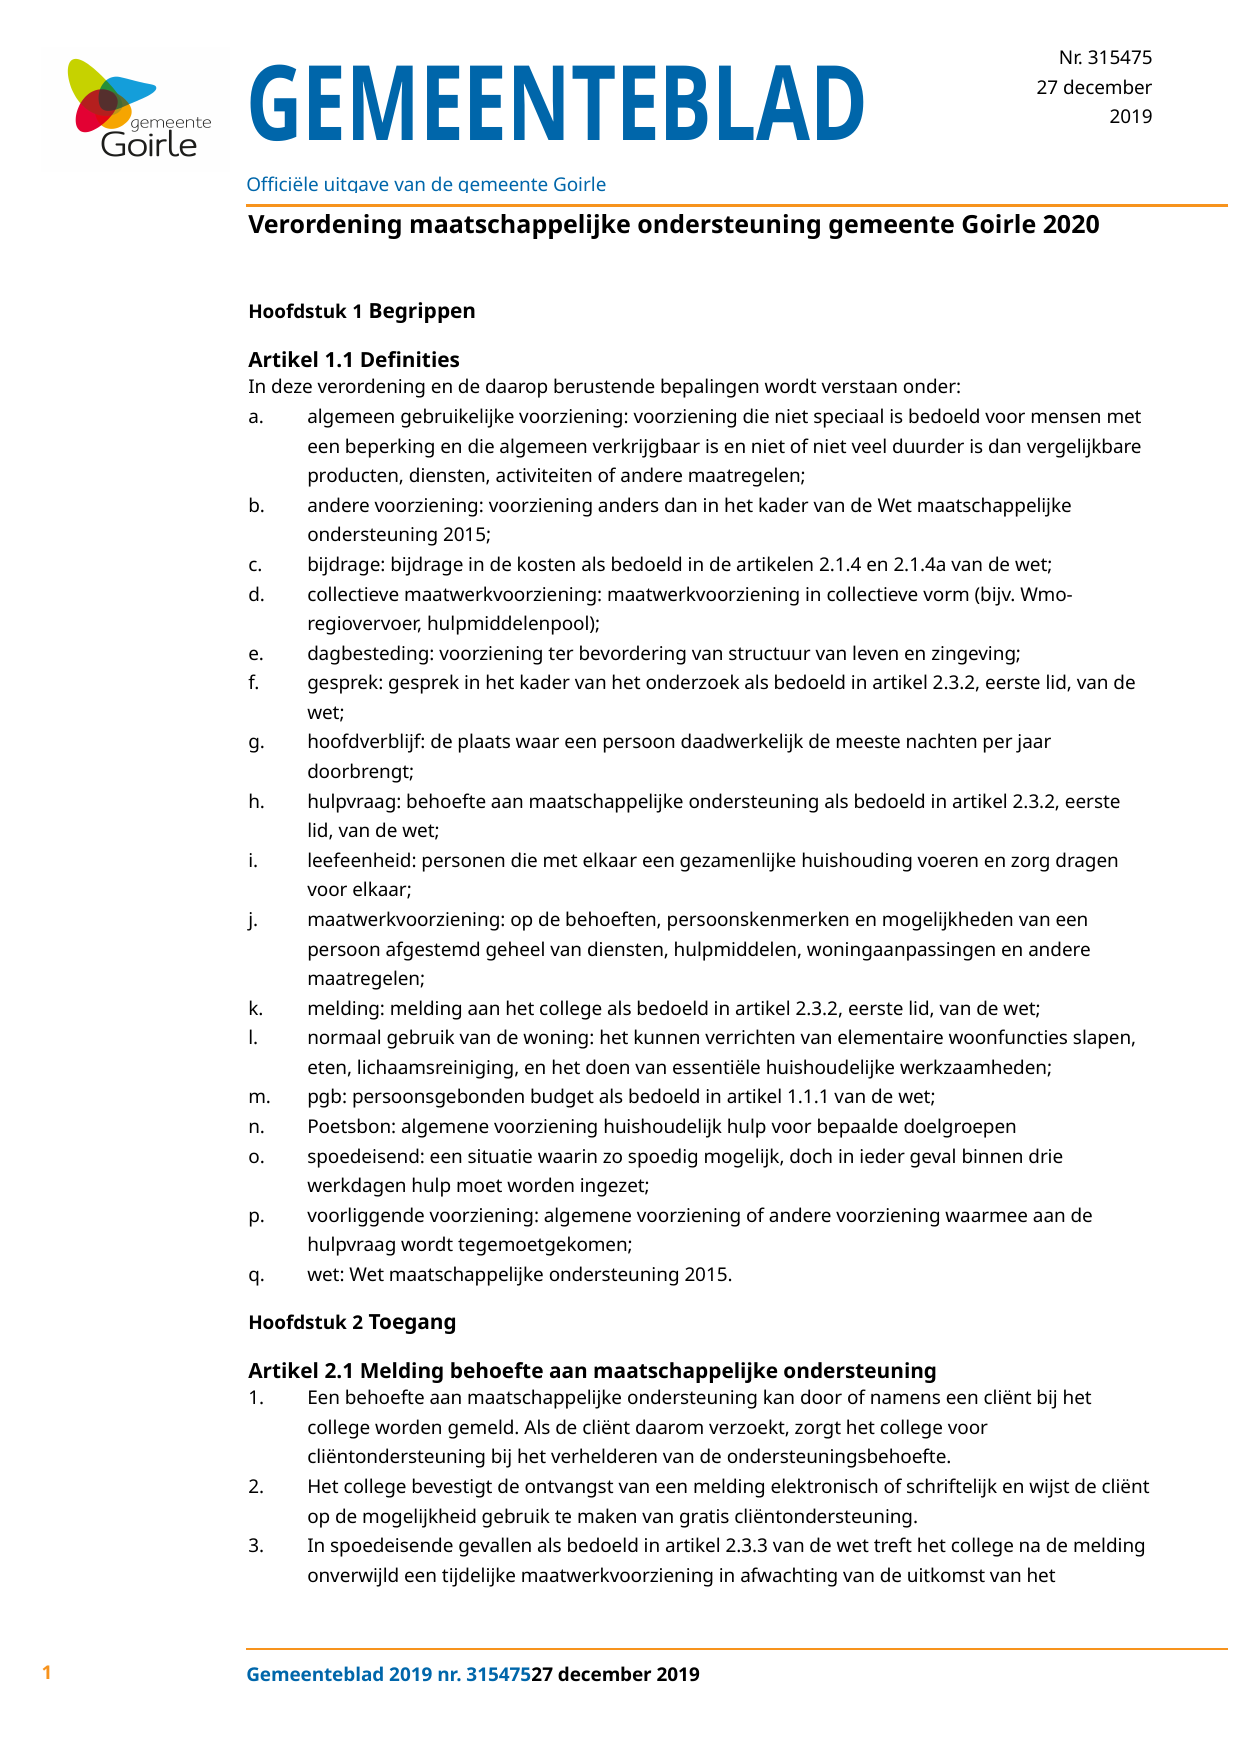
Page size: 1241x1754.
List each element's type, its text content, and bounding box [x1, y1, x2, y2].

picture [41, 47, 231, 172]
list maatwerkvoorziening: op de behoeften, persoonskenmerken en mogelijkheden van een persoon afgestemd geheel van diensten, hulpmiddelen, woningaanpassingen en andere maatregelen; [248, 906, 1152, 991]
text Hoofdstuk 2 Toegang [248, 1307, 1152, 1335]
list gesprek: gesprek in het kader van het onderzoek als bedoeld in artikel 2.3.2, eerste lid, van de wet; [248, 669, 1152, 725]
list Het college bevestigt de ontvangst van een melding elektronisch of schriftelijk en wijst de cliënt op de mogelijkheid gebruik te maken van gratis cliëntondersteuning. [248, 1473, 1152, 1529]
list wet: Wet maatschappelijke ondersteuning 2015. [248, 1261, 1152, 1287]
list algemeen gebruikelijke voorziening: voorziening die niet speciaal is bedoeld voor mensen met een beperking en die algemeen verkrijgbaar is en niet of niet veel duurder is dan vergelijkbare producten, diensten, activiteiten of andere maatregelen; [248, 403, 1152, 488]
list Een behoefte aan maatschappelijke ondersteuning kan door of namens een cliënt bij het college worden gemeld. Als de cliënt daarom verzoekt, zorgt het college voor cliëntondersteuning bij het verhelderen van de ondersteuningsbehoefte. [248, 1384, 1152, 1469]
list spoedeisend: een situatie waarin zo spoedig mogelijk, doch in ieder geval binnen drie werkdagen hulp moet worden ingezet; [248, 1143, 1152, 1198]
text Verordening maatschappelijke ondersteuning gemeente Goirle 2020 [248, 207, 1152, 241]
list hulpvraag: behoefte aan maatschappelijke ondersteuning als bedoeld in artikel 2.3.2, eerste lid, van de wet; [248, 788, 1152, 843]
list voorliggende voorziening: algemene voorziening of andere voorziening waarmee aan de hulpvraag wordt tegemoetgekomen; [248, 1202, 1152, 1257]
list melding: melding aan het college als bedoeld in artikel 2.3.2, eerste lid, van de wet; [248, 995, 1152, 1021]
list andere voorziening: voorziening anders dan in het kader van de Wet maatschappelijke ondersteuning 2015; [248, 492, 1152, 547]
list leefeenheid: personen die met elkaar een gezamenlijke huishouding voeren en zorg dragen voor elkaar; [248, 847, 1152, 902]
text Artikel 1.1 Definities [248, 345, 1152, 374]
list Poetsbon: algemene voorziening huishoudelijk hulp voor bepaalde doelgroepen [248, 1113, 1152, 1139]
list hoofdverblijf: de plaats waar een persoon daadwerkelijk de meeste nachten per jaar doorbrengt; [248, 729, 1152, 784]
text Hoofdstuk 1 Begrippen [248, 296, 1152, 324]
list normaal gebruik van de woning: het kunnen verrichten van elementaire woonfuncties slapen, eten, lichaamsreiniging, en het doen van essentiële huishoudelijke werkzaamheden; [248, 1024, 1152, 1080]
list dagbesteding: voorziening ter bevordering van structuur van leven en zingeving; [248, 640, 1152, 666]
list pgb: persoonsgebonden budget als bedoeld in artikel 1.1.1 van de wet; [248, 1084, 1152, 1109]
text Artikel 2.1 Melding behoefte aan maatschappelijke ondersteuning [248, 1356, 1152, 1384]
list bijdrage: bijdrage in de kosten als bedoeld in de artikelen 2.1.4 en 2.1.4a van de wet; [248, 551, 1152, 577]
list In spoedeisende gevallen als bedoeld in artikel 2.3.3 van de wet treft het college na de melding onverwijld een tijdelijke maatwerkvoorziening in afwachting van de uitkomst van het [248, 1532, 1152, 1588]
list collectieve maatwerkvoorziening: maatwerkvoorziening in collectieve vorm (bijv. Wmo-regiovervoer, hulpmiddelenpool); [248, 581, 1152, 636]
text In deze verordening en de daarop berustende bepalingen wordt verstaan onder: [248, 374, 1152, 399]
